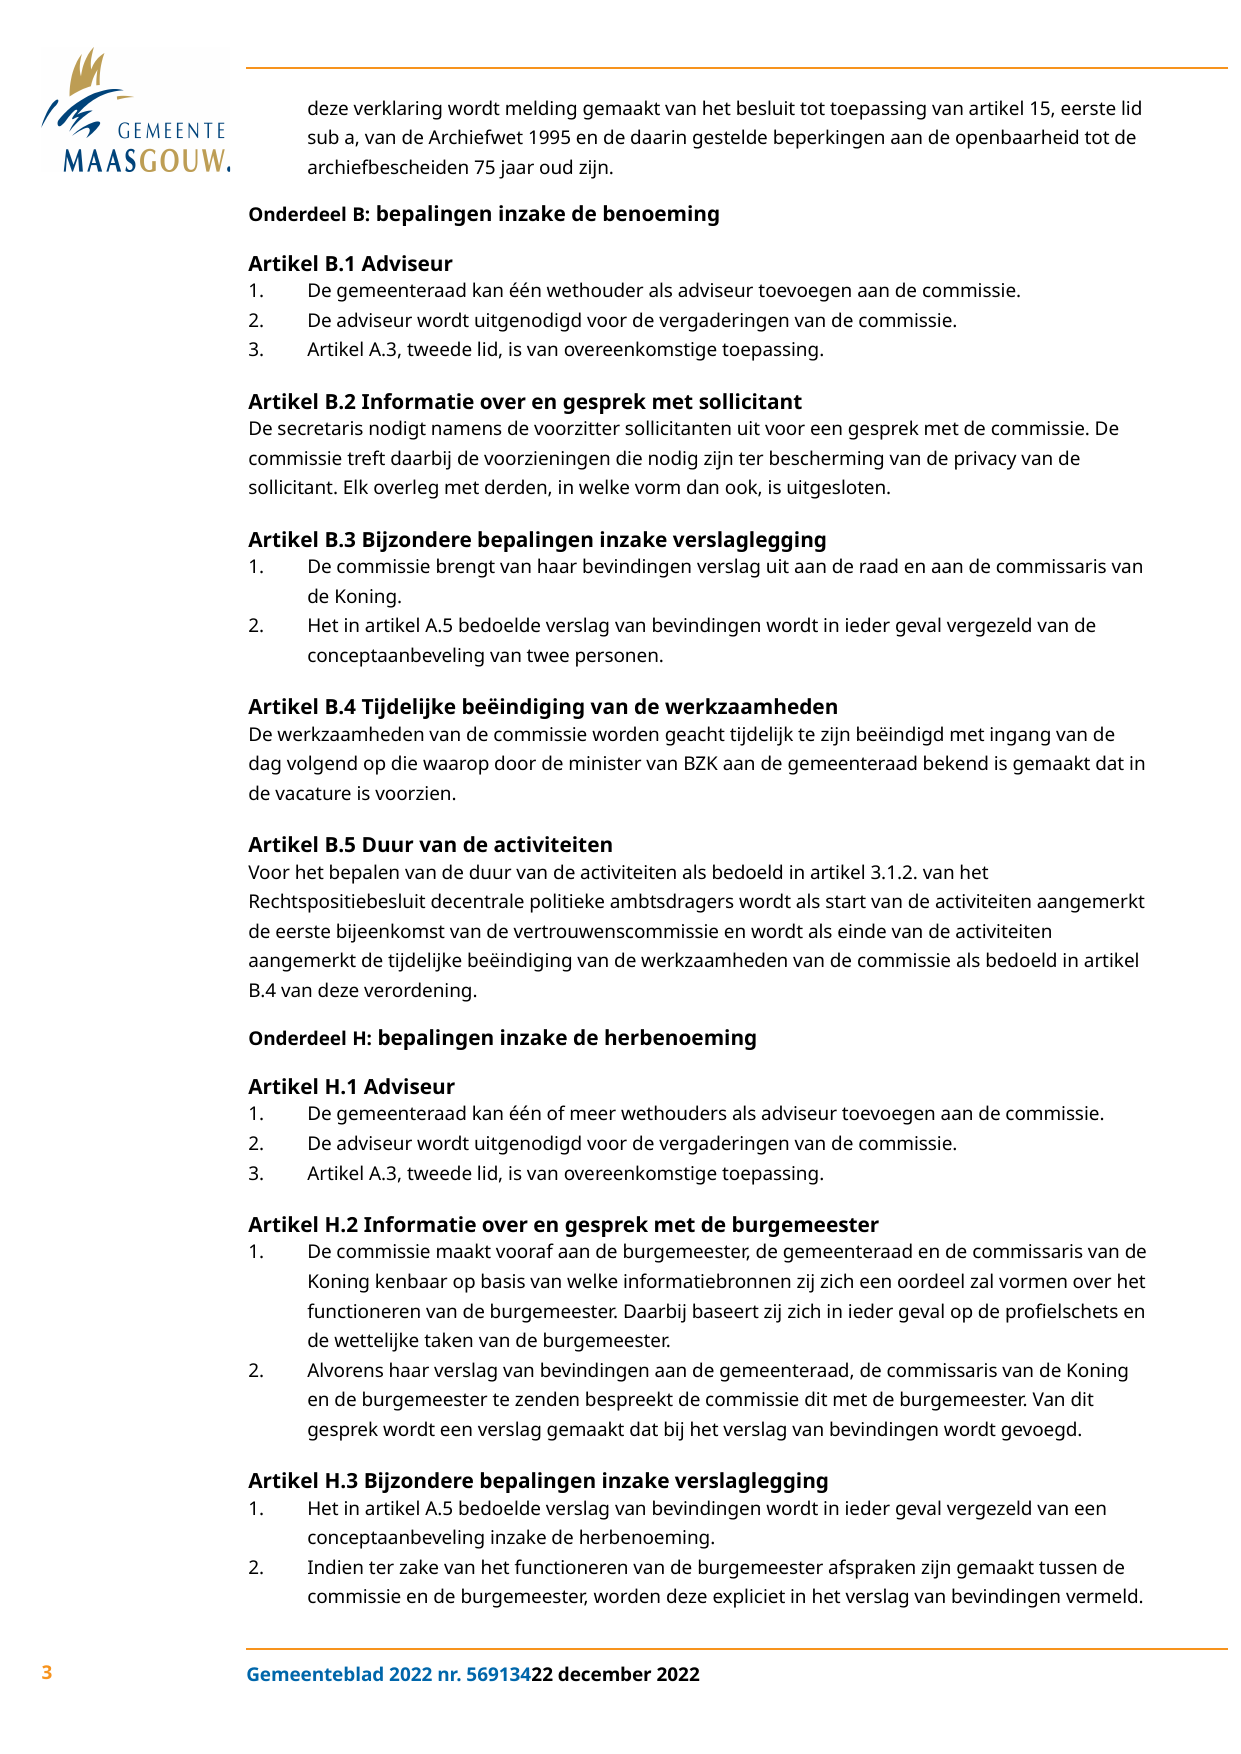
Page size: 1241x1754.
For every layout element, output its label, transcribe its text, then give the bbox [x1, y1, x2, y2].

text Artikel B.4 Tijdelijke beëindiging van de werkzaamheden [248, 692, 1152, 721]
text Artikel H.2 Informatie over en gesprek met de burgemeester [248, 1210, 1152, 1239]
list De commissie brengt van haar bevindingen verslag uit aan de raad en aan de commissaris van de Koning. [248, 553, 1152, 609]
list De gemeenteraad kan één of meer wethouders als adviseur toevoegen aan de commissie. [248, 1101, 1152, 1126]
text De werkzaamheden van de commissie worden geacht tijdelijk te zijn beëindigd met ingang van de dag volgend op die waarop door de minister van BZK aan de gemeenteraad bekend is gemaakt dat in de vacature is voorzien. [248, 721, 1152, 806]
list Het in artikel A.5 bedoelde verslag van bevindingen wordt in ieder geval vergezeld van een conceptaanbeveling inzake de herbenoeming. [248, 1495, 1152, 1550]
list Artikel A.3, tweede lid, is van overeenkomstige toepassing. [248, 336, 1152, 362]
text Onderdeel H: bepalingen inzake de herbenoeming [248, 1023, 1152, 1051]
text Artikel H.1 Adviseur [248, 1072, 1152, 1101]
text Artikel B.5 Duur van de activiteiten [248, 831, 1152, 859]
text Onderdeel B: bepalingen inzake de benoeming [248, 199, 1152, 228]
text De secretaris nodigt namens de voorzitter sollicitanten uit voor een gesprek met de commissie. De commissie treft daarbij de voorzieningen die nodig zijn ter bescherming van de privacy van de sollicitant. Elk overleg met derden, in welke vorm dan ook, is uitgesloten. [248, 415, 1152, 500]
list De adviseur wordt uitgenodigd voor de vergaderingen van de commissie. [248, 307, 1152, 333]
text Artikel B.1 Adviseur [248, 249, 1152, 277]
list De gemeenteraad kan één wethouder als adviseur toevoegen aan de commissie. [248, 277, 1152, 303]
list De adviseur wordt uitgenodigd voor de vergaderingen van de commissie. [248, 1130, 1152, 1156]
list De commissie maakt vooraf aan de burgemeester, de gemeenteraad en de commissaris van de Koning kenbaar op basis van welke informatiebronnen zij zich een oordeel zal vormen over het functioneren van de burgemeester. Daarbij baseert zij zich in ieder geval op de profielschets en de wettelijke taken van de burgemeester. [248, 1239, 1152, 1353]
picture [41, 47, 231, 172]
list Alvorens haar verslag van bevindingen aan de gemeenteraad, de commissaris van de Koning en de burgemeester te zenden bespreekt de commissie dit met de burgemeester. Van dit gesprek wordt een verslag gemaakt dat bij het verslag van bevindingen wordt gevoegd. [248, 1357, 1152, 1442]
list Het in artikel A.5 bedoelde verslag van bevindingen wordt in ieder geval vergezeld van de conceptaanbeveling van twee personen. [248, 612, 1152, 668]
text Artikel B.3 Bijzondere bepalingen inzake verslaglegging [248, 525, 1152, 553]
list Indien ter zake van het functioneren van de burgemeester afspraken zijn gemaakt tussen de commissie en de burgemeester, worden deze expliciet in het verslag van bevindingen vermeld. [248, 1554, 1152, 1609]
list deze verklaring wordt melding gemaakt van het besluit tot toepassing van artikel 15, eerste lid sub a, van de Archiefwet 1995 en de daarin gestelde beperkingen aan de openbaarheid tot de archiefbescheiden 75 jaar oud zijn. [248, 95, 1152, 180]
text Artikel B.2 Informatie over en gesprek met sollicitant [248, 387, 1152, 415]
list Artikel A.3, tweede lid, is van overeenkomstige toepassing. [248, 1160, 1152, 1186]
text Voor het bepalen van de duur van de activiteiten als bedoeld in artikel 3.1.2. van het Rechtspositiebesluit decentrale politieke ambtsdragers wordt als start van de activiteiten aangemerkt de eerste bijeenkomst van de vertrouwenscommissie en wordt als einde van de activiteiten aangemerkt de tijdelijke beëindiging van de werkzaamheden van de commissie als bedoeld in artikel B.4 van deze verordening. [248, 859, 1152, 1003]
text Artikel H.3 Bijzondere bepalingen inzake verslaglegging [248, 1467, 1152, 1495]
